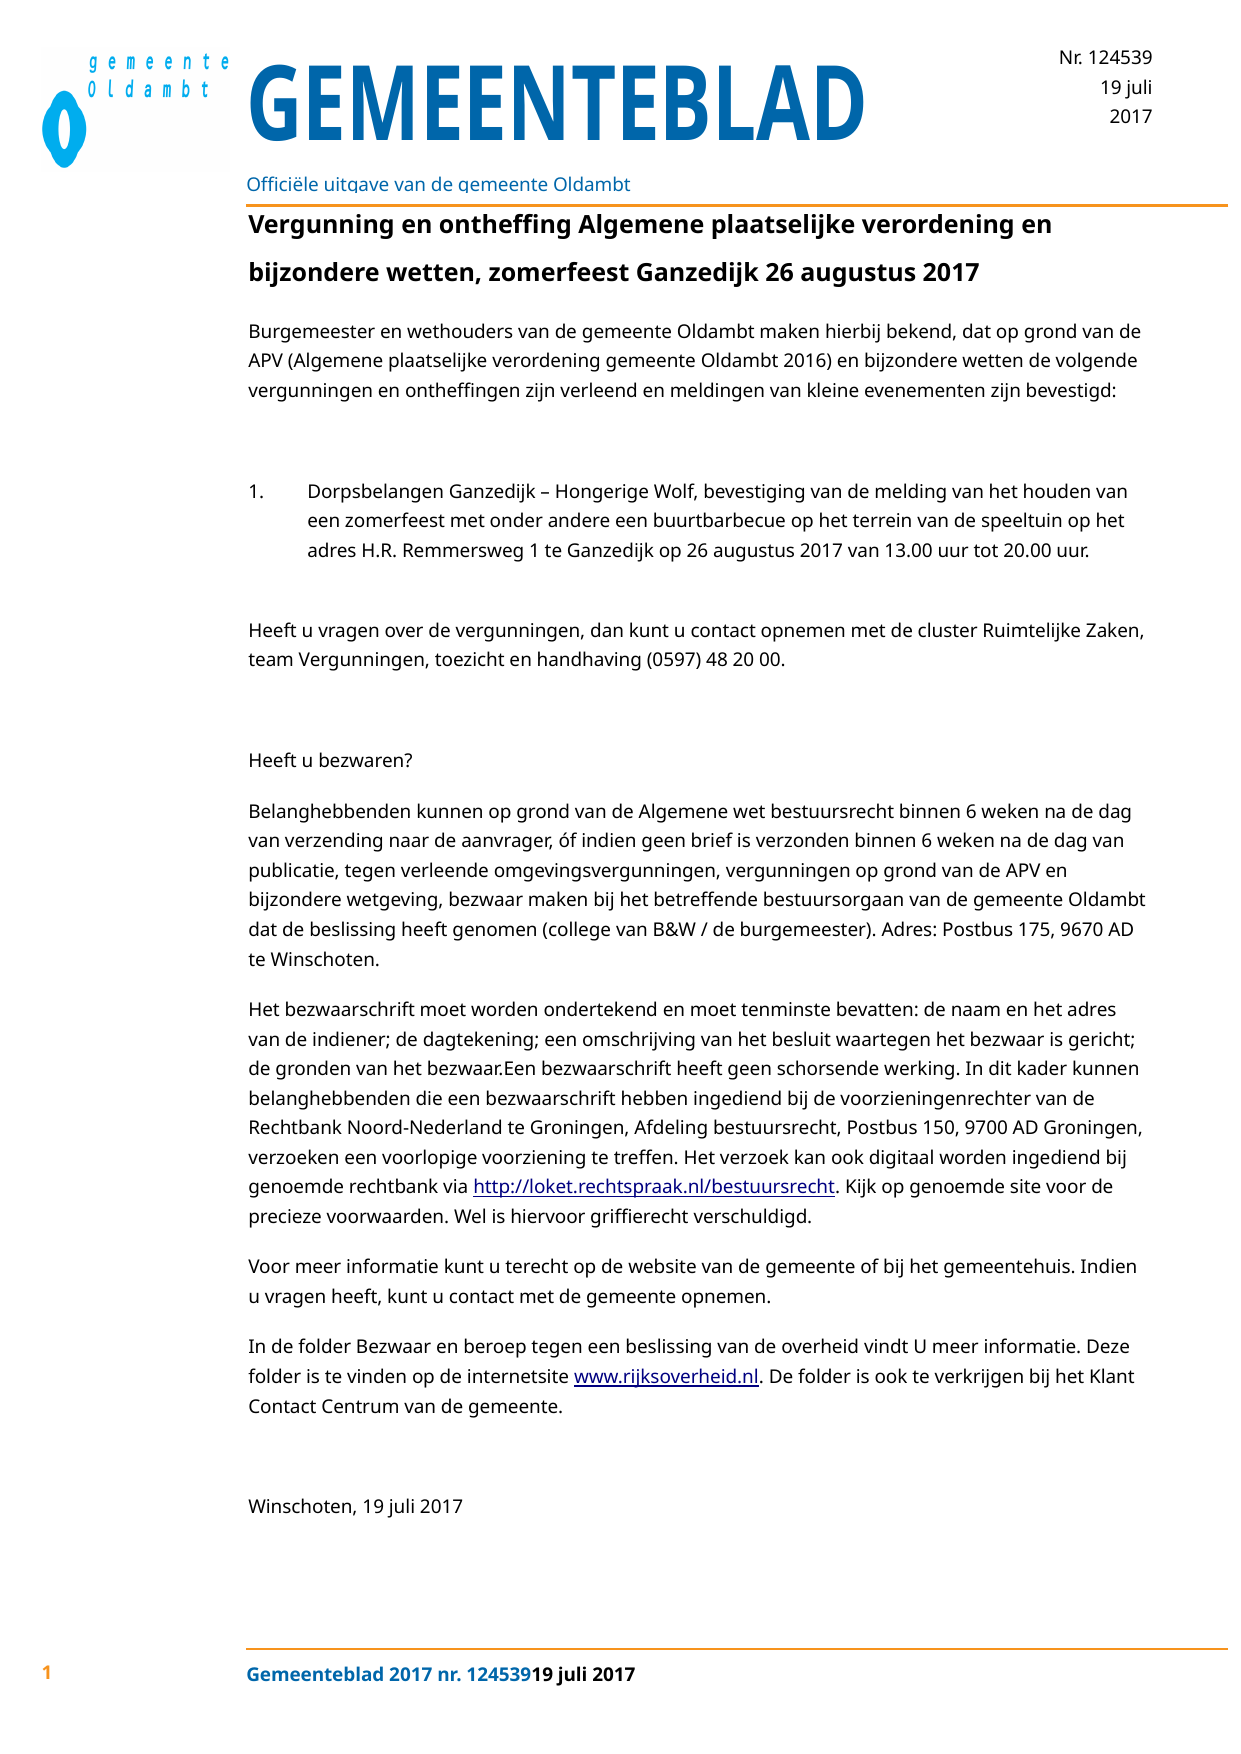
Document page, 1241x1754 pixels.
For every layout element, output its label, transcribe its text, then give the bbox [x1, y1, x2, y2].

text Het bezwaarschrift moet worden ondertekend en moet tenminste bevatten: de naam en het adres van de indiener; de dagtekening; een omschrijving van het besluit waartegen het bezwaar is gericht; de gronden van het bezwaar.Een bezwaarschrift heeft geen schorsende werking. In dit kader kunnen belanghebbenden die een bezwaarschrift hebben ingediend bij de voorzieningenrechter van de Rechtbank Noord-Nederland te Groningen, Afdeling bestuursrecht, Postbus 150, 9700 AD Groningen, verzoeken een voorlopige voorziening te treffen. Het verzoek kan ook digitaal worden ingediend bij genoemde rechtbank via http://loket.rechtspraak.nl/bestuursrecht. Kijk op genoemde site voor de precieze voorwaarden. Wel is hiervoor griffierecht verschuldigd. [248, 996, 1152, 1229]
text Belanghebbenden kunnen op grond van de Algemene wet bestuursrecht binnen 6 weken na de dag van verzending naar de aanvrager, óf indien geen brief is verzonden binnen 6 weken na de dag van publicatie, tegen verleende omgevingsvergunningen, vergunningen op grond van de APV en bijzondere wetgeving, bezwaar maken bij het betreffende bestuursorgaan van de gemeente Oldambt dat de beslissing heeft genomen (college van B&W / de burgemeester). Adres: Postbus 175, 9670 AD te Winschoten. [248, 798, 1152, 972]
text Heeft u bezwaren? [248, 747, 1152, 773]
list Dorpsbelangen Ganzedijk – Hongerige Wolf, bevestiging van de melding van het houden van een zomerfeest met onder andere een buurtbarbecue op het terrein van de speeltuin op het adres H.R. Remmersweg 1 te Ganzedijk op 26 augustus 2017 van 13.00 uur tot 20.00 uur. [248, 478, 1152, 563]
picture [41, 47, 231, 172]
text Heeft u vragen over de vergunningen, dan kunt u contact opnemen met de cluster Ruimtelijke Zaken, team Vergunningen, toezicht en handhaving (0597) 48 20 00. [248, 617, 1152, 672]
text Burgemeester en wethouders van de gemeente Oldambt maken hierbij bekend, dat op grond van de APV (Algemene plaatselijke verordening gemeente Oldambt 2016) en bijzondere wetten de volgende vergunningen en ontheffingen zijn verleend en meldingen van kleine evenementen zijn bevestigd: [248, 318, 1152, 403]
text Winschoten, 19 juli 2017 [248, 1494, 1152, 1519]
text Voor meer informatie kunt u terecht op de website van de gemeente of bij het gemeentehuis. Indien u vragen heeft, kunt u contact met de gemeente opnemen. [248, 1254, 1152, 1309]
text Vergunning en ontheffing Algemene plaatselijke verordening en bijzondere wetten, zomerfeest Ganzedijk 26 augustus 2017 [248, 207, 1152, 288]
text In de folder Bezwaar en beroep tegen een beslissing van de overheid vindt U meer informatie. Deze folder is te vinden op de internetsite www.rijksoverheid.nl. De folder is ook te verkrijgen bij het Klant Contact Centrum van de gemeente. [248, 1334, 1152, 1419]
